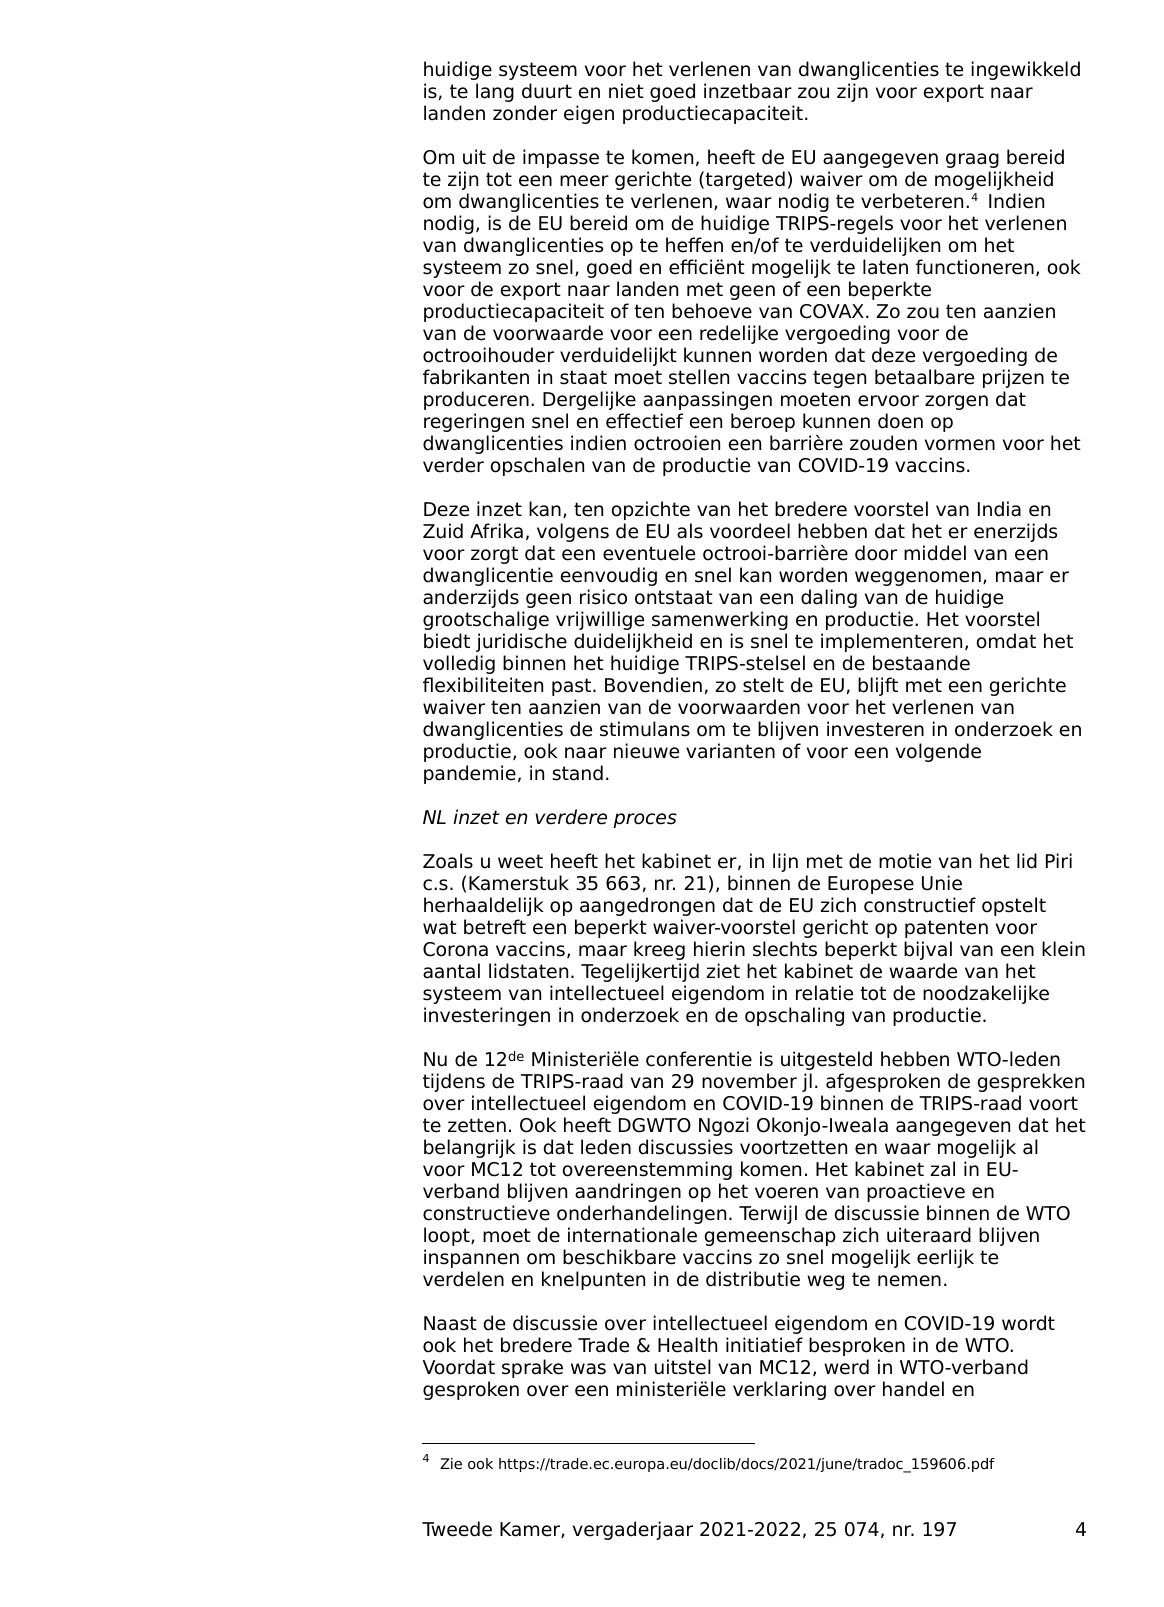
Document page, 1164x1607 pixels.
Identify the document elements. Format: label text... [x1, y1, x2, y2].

text Om uit de impasse te komen, heeft de EU aangegeven graag bereid te zijn tot een meer gerichte (targeted) waiver om de mogelijkheid om dwanglicenties te verlenen, waar nodig te verbeteren. Indien nodig, is de EU bereid om de huidige TRIPS-regels voor het verlenen van dwanglicenties op te heffen en/of te verduidelijken om het systeem zo snel, goed en efficiënt mogelijk te laten functioneren, ook voor de export naar landen met geen of een beperkte productiecapaciteit of ten behoeve van COVAX. Zo zou ten aanzien van de voorwaarde voor een redelijke vergoeding voor de octrooihouder verduidelijkt kunnen worden dat deze vergoeding de fabrikanten in staat moet stellen vaccins tegen betaalbare prijzen te produceren. Dergelijke aanpassingen moeten ervoor zorgen dat regeringen snel en effectief een beroep kunnen doen op dwanglicenties indien octrooien een barrière zouden vormen voor het verder opschalen van de productie van COVID-19 vaccins. [422, 147, 1087, 477]
text huidige systeem voor het verlenen van dwanglicenties te ingewikkeld is, te lang duurt en niet goed inzetbaar zou zijn voor export naar landen zonder eigen productiecapaciteit. [422, 59, 1087, 125]
text Zie ook https://trade.ec.europa.eu/doclib/docs/2021/june/tradoc_159606.pdf [422, 1452, 1087, 1474]
subtitle NL inzet en verdere proces [422, 807, 1087, 829]
text Nu de 12de Ministeriële conferentie is uitgesteld hebben WTO-leden tijdens de TRIPS-raad van 29 november jl. afgesproken de gesprekken over intellectueel eigendom en COVID-19 binnen de TRIPS-raad voort te zetten. Ook heeft DGWTO Ngozi Okonjo-Iweala aangegeven dat het belangrijk is dat leden discussies voortzetten en waar mogelijk al voor MC12 tot overeenstemming komen. Het kabinet zal in EU-verband blijven aandringen op het voeren van proactieve en constructieve onderhandelingen. Terwijl de discussie binnen de WTO loopt, moet de internationale gemeenschap zich uiteraard blijven inspannen om beschikbare vaccins zo snel mogelijk eerlijk te verdelen en knelpunten in de distributie weg te nemen. [422, 1049, 1087, 1291]
text Deze inzet kan, ten opzichte van het bredere voorstel van India en Zuid Afrika, volgens de EU als voordeel hebben dat het er enerzijds voor zorgt dat een eventuele octrooi-barrière door middel van een dwanglicentie eenvoudig en snel kan worden weggenomen, maar er anderzijds geen risico ontstaat van een daling van de huidige grootschalige vrijwillige samenwerking en productie. Het voorstel biedt juridische duidelijkheid en is snel te implementeren, omdat het volledig binnen het huidige TRIPS-stelsel en de bestaande flexibiliteiten past. Bovendien, zo stelt de EU, blijft met een gerichte waiver ten aanzien van de voorwaarden voor het verlenen van dwanglicenties de stimulans om te blijven investeren in onderzoek en productie, ook naar nieuwe varianten of voor een volgende pandemie, in stand. [422, 499, 1087, 785]
text Naast de discussie over intellectueel eigendom en COVID-19 wordt ook het bredere Trade & Health initiatief besproken in de WTO. Voordat sprake was van uitstel van MC12, werd in WTO-verband gesproken over een ministeriële verklaring over handel en [422, 1313, 1087, 1401]
text Zoals u weet heeft het kabinet er, in lijn met de motie van het lid Piri c.s. (Kamerstuk 35 663, nr. 21), binnen de Europese Unie herhaaldelijk op aangedrongen dat de EU zich constructief opstelt wat betreft een beperkt waiver-voorstel gericht op patenten voor Corona vaccins, maar kreeg hierin slechts beperkt bijval van een klein aantal lidstaten. Tegelijkertijd ziet het kabinet de waarde van het systeem van intellectueel eigendom in relatie tot de noodzakelijke investeringen in onderzoek en de opschaling van productie. [422, 851, 1087, 1027]
